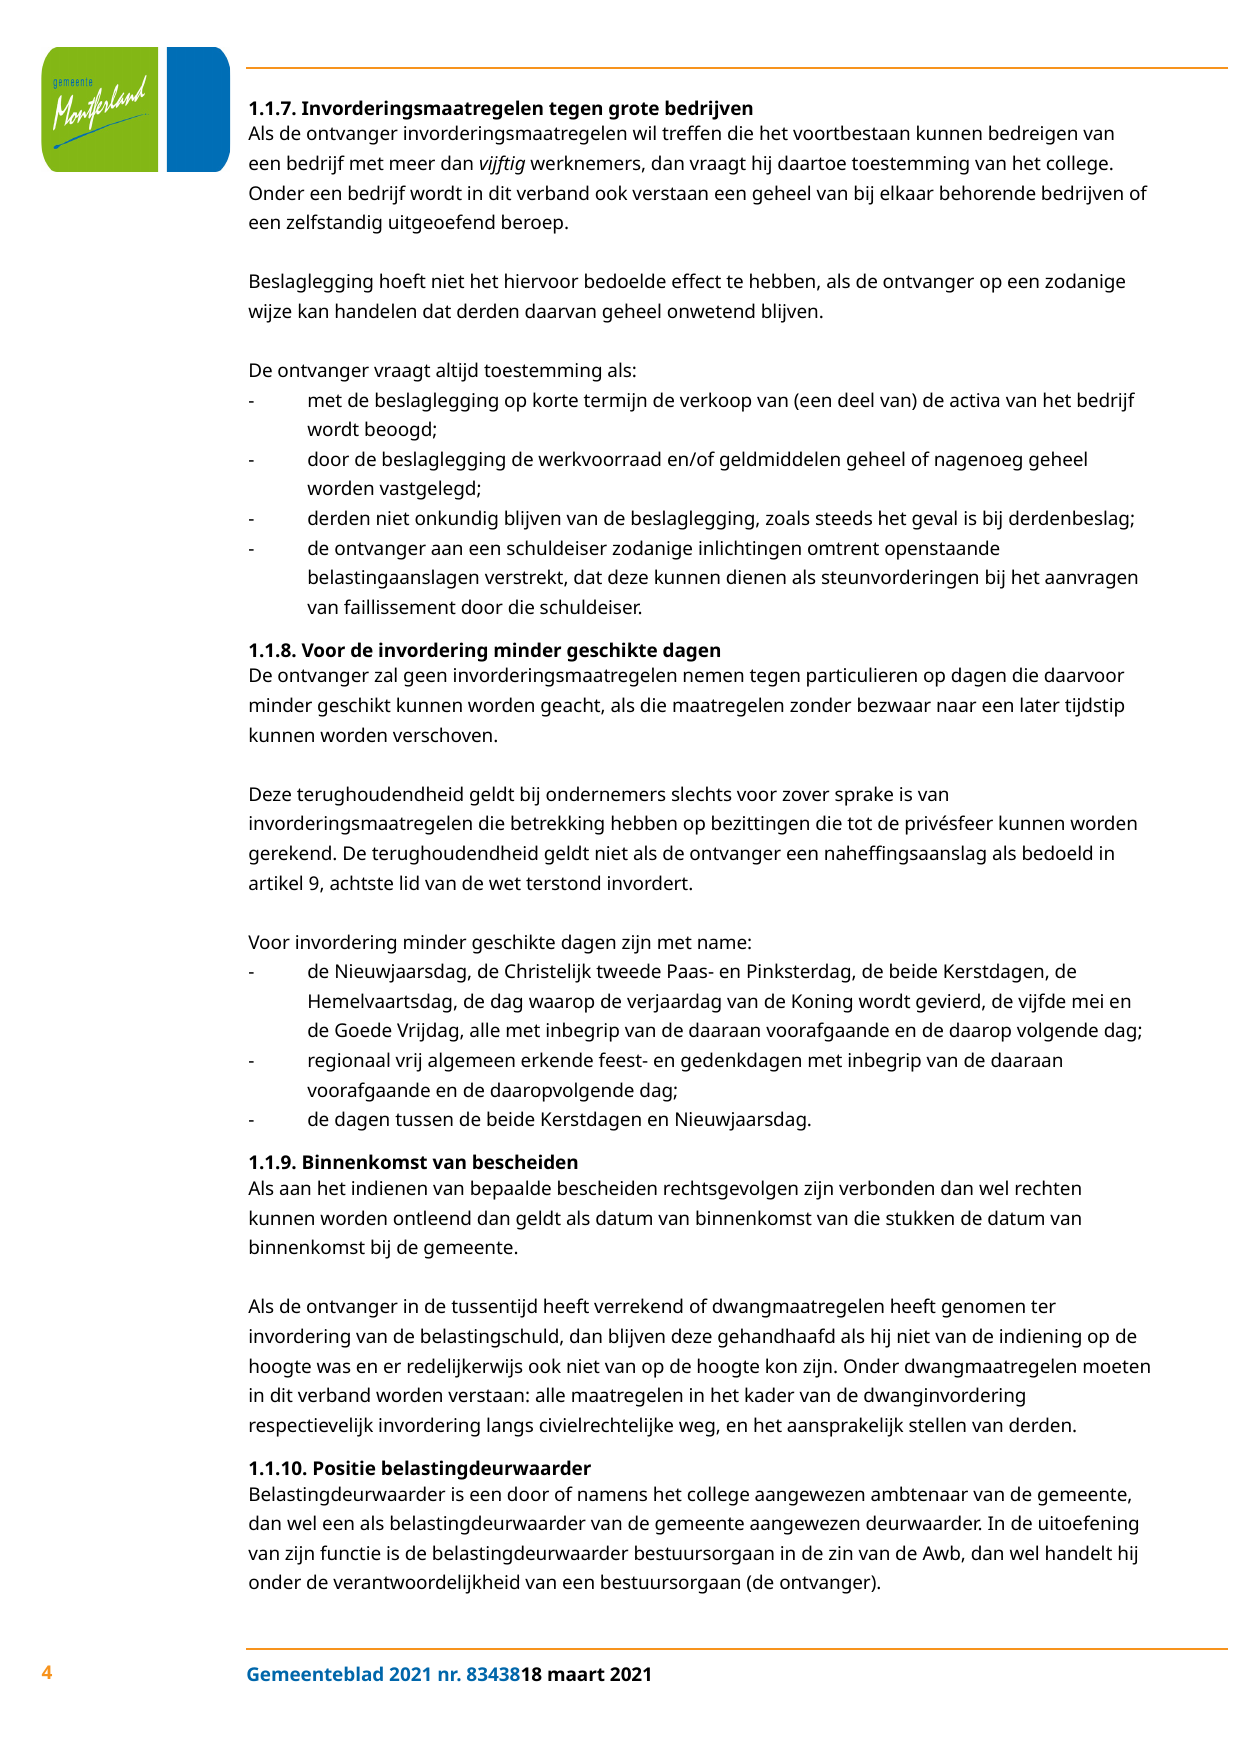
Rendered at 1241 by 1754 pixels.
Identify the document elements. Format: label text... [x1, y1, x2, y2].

text Als aan het indienen van bepaalde bescheiden rechtsgevolgen zijn verbonden dan wel rechten kunnen worden ontleend dan geldt als datum van binnenkomst van die stukken de datum van binnenkomst bij de gemeente. [248, 1175, 1152, 1260]
text Belastingdeurwaarder is een door of namens het college aangewezen ambtenaar van de gemeente, dan wel een als belastingdeurwaarder van de gemeente aangewezen deurwaarder. In de uitoefening van zijn functie is de belastingdeurwaarder bestuursorgaan in de zin van de Awb, dan wel handelt hij onder de verantwoordelijkheid van een bestuursorgaan (de ontvanger). [248, 1481, 1152, 1595]
text Beslaglegging hoeft niet het hiervoor bedoelde effect te hebben, als de ontvanger op een zodanige wijze kan handelen dat derden daarvan geheel onwetend blijven. [248, 268, 1152, 324]
text Als de ontvanger in de tussentijd heeft verrekend of dwangmaatregelen heeft genomen ter invordering van de belastingschuld, dan blijven deze gehandhaafd als hij niet van de indiening op de hoogte was en er redelijkerwijs ook niet van op de hoogte kon zijn. Onder dwangmaatregelen moeten in dit verband worden verstaan: alle maatregelen in het kader van de dwanginvordering respectievelijk invordering langs civielrechtelijke weg, en het aansprakelijk stellen van derden. [248, 1294, 1152, 1438]
text Als de ontvanger invorderingsmaatregelen wil treffen die het voortbestaan kunnen bedreigen van een bedrijf met meer dan vijftig werknemers, dan vraagt hij daartoe toestemming van het college. Onder een bedrijf wordt in dit verband ook verstaan een geheel van bij elkaar behorende bedrijven of een zelfstandig uitgeoefend beroep. [248, 121, 1152, 235]
text 1.1.7. Invorderingsmaatregelen tegen grote bedrijven [248, 95, 1152, 121]
text Deze terughoudendheid geldt bij ondernemers slechts voor zover sprake is van invorderingsmaatregelen die betrekking hebben op bezittingen die tot de privésfeer kunnen worden gerekend. De terughoudendheid geldt niet als de ontvanger een naheffingsaanslag als bedoeld in artikel 9, achtste lid van de wet terstond invordert. [248, 781, 1152, 896]
list de ontvanger aan een schuldeiser zodanige inlichtingen omtrent openstaande belastingaanslagen verstrekt, dat deze kunnen dienen als steunvorderingen bij het aanvragen van faillissement door die schuldeiser. [248, 535, 1152, 619]
picture [41, 47, 231, 172]
list met de beslaglegging op korte termijn de verkoop van (een deel van) de activa van het bedrijf wordt beoogd; [248, 387, 1152, 442]
list de dagen tussen de beide Kerstdagen en Nieuwjaarsdag. [248, 1106, 1152, 1132]
text De ontvanger vraagt altijd toestemming als: [248, 357, 1152, 383]
text 1.1.10. Positie belastingdeurwaarder [248, 1455, 1152, 1481]
list de Nieuwjaarsdag, de Christelijk tweede Paas- en Pinksterdag, de beide Kerstdagen, de Hemelvaartsdag, de dag waarop de verjaardag van de Koning wordt gevierd, de vijfde mei en de Goede Vrijdag, alle met inbegrip van de daaraan voorafgaande en de daarop volgende dag; [248, 958, 1152, 1043]
list derden niet onkundig blijven van de beslaglegging, zoals steeds het geval is bij derdenbeslag; [248, 505, 1152, 531]
text 1.1.9. Binnenkomst van bescheiden [248, 1149, 1152, 1175]
list regionaal vrij algemeen erkende feest- en gedenkdagen met inbegrip van de daaraan voorafgaande en de daaropvolgende dag; [248, 1047, 1152, 1103]
text De ontvanger zal geen invorderingsmaatregelen nemen tegen particulieren op dagen die daarvoor minder geschikt kunnen worden geacht, als die maatregelen zonder bezwaar naar een later tijdstip kunnen worden verschoven. [248, 663, 1152, 748]
list door de beslaglegging de werkvoorraad en/of geldmiddelen geheel of nagenoeg geheel worden vastgelegd; [248, 446, 1152, 501]
text Voor invordering minder geschikte dagen zijn met name: [248, 929, 1152, 955]
text 1.1.8. Voor de invordering minder geschikte dagen [248, 637, 1152, 663]
